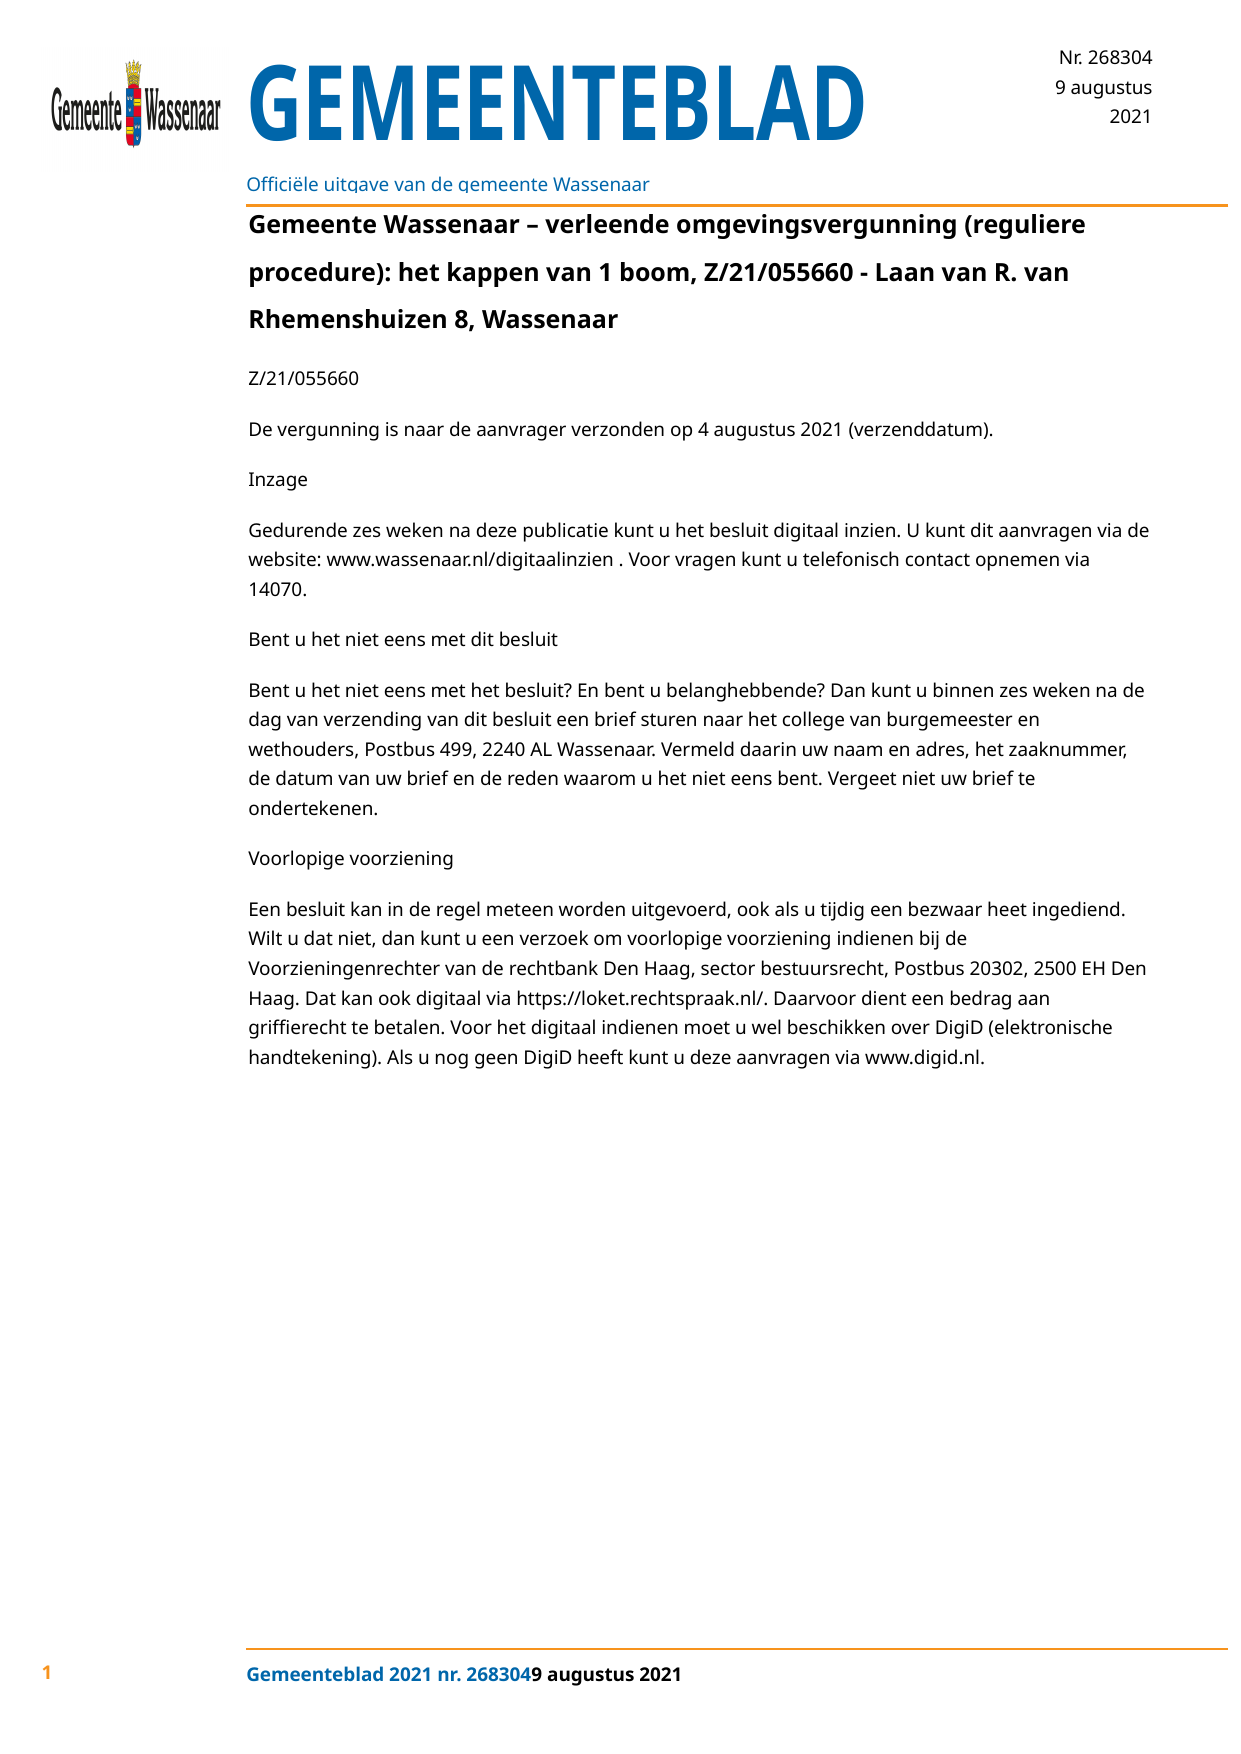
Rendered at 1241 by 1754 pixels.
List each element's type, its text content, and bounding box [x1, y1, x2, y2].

text De vergunning is naar de aanvrager verzonden op 4 augustus 2021 (verzenddatum). [248, 416, 1152, 442]
picture [41, 47, 231, 172]
text Gemeente Wassenaar – verleende omgevingsvergunning (reguliere procedure): het kappen van 1 boom, Z/21/055660 - Laan van R. van Rhemenshuizen 8, Wassenaar [248, 207, 1152, 336]
text Bent u het niet eens met het besluit? En bent u belanghebbende? Dan kunt u binnen zes weken na de dag van verzending van dit besluit een brief sturen naar het college van burgemeester en wethouders, Postbus 499, 2240 AL Wassenaar. Vermeld daarin uw naam en adres, het zaaknummer, de datum van uw brief en de reden waarom u het niet eens bent. Vergeet niet uw brief te ondertekenen. [248, 677, 1152, 821]
text Bent u het niet eens met dit besluit [248, 626, 1152, 652]
text Gedurende zes weken na deze publicatie kunt u het besluit digitaal inzien. U kunt dit aanvragen via de website: www.wassenaar.nl/digitaalinzien . Voor vragen kunt u telefonisch contact opnemen via 14070. [248, 517, 1152, 602]
text Een besluit kan in de regel meteen worden uitgevoerd, ook als u tijdig een bezwaar heet ingediend. Wilt u dat niet, dan kunt u een verzoek om voorlopige voorziening indienen bij de Voorzieningenrechter van de rechtbank Den Haag, sector bestuursrecht, Postbus 20302, 2500 EH Den Haag. Dat kan ook digitaal via https://loket.rechtspraak.nl/. Daarvoor dient een bedrag aan griffierecht te betalen. Voor het digitaal indienen moet u wel beschikken over DigiD (elektronische handtekening). Als u nog geen DigiD heeft kunt u deze aanvragen via www.digid.nl. [248, 896, 1152, 1069]
text Z/21/055660 [248, 366, 1152, 391]
text Inzage [248, 466, 1152, 492]
text Voorlopige voorziening [248, 846, 1152, 871]
